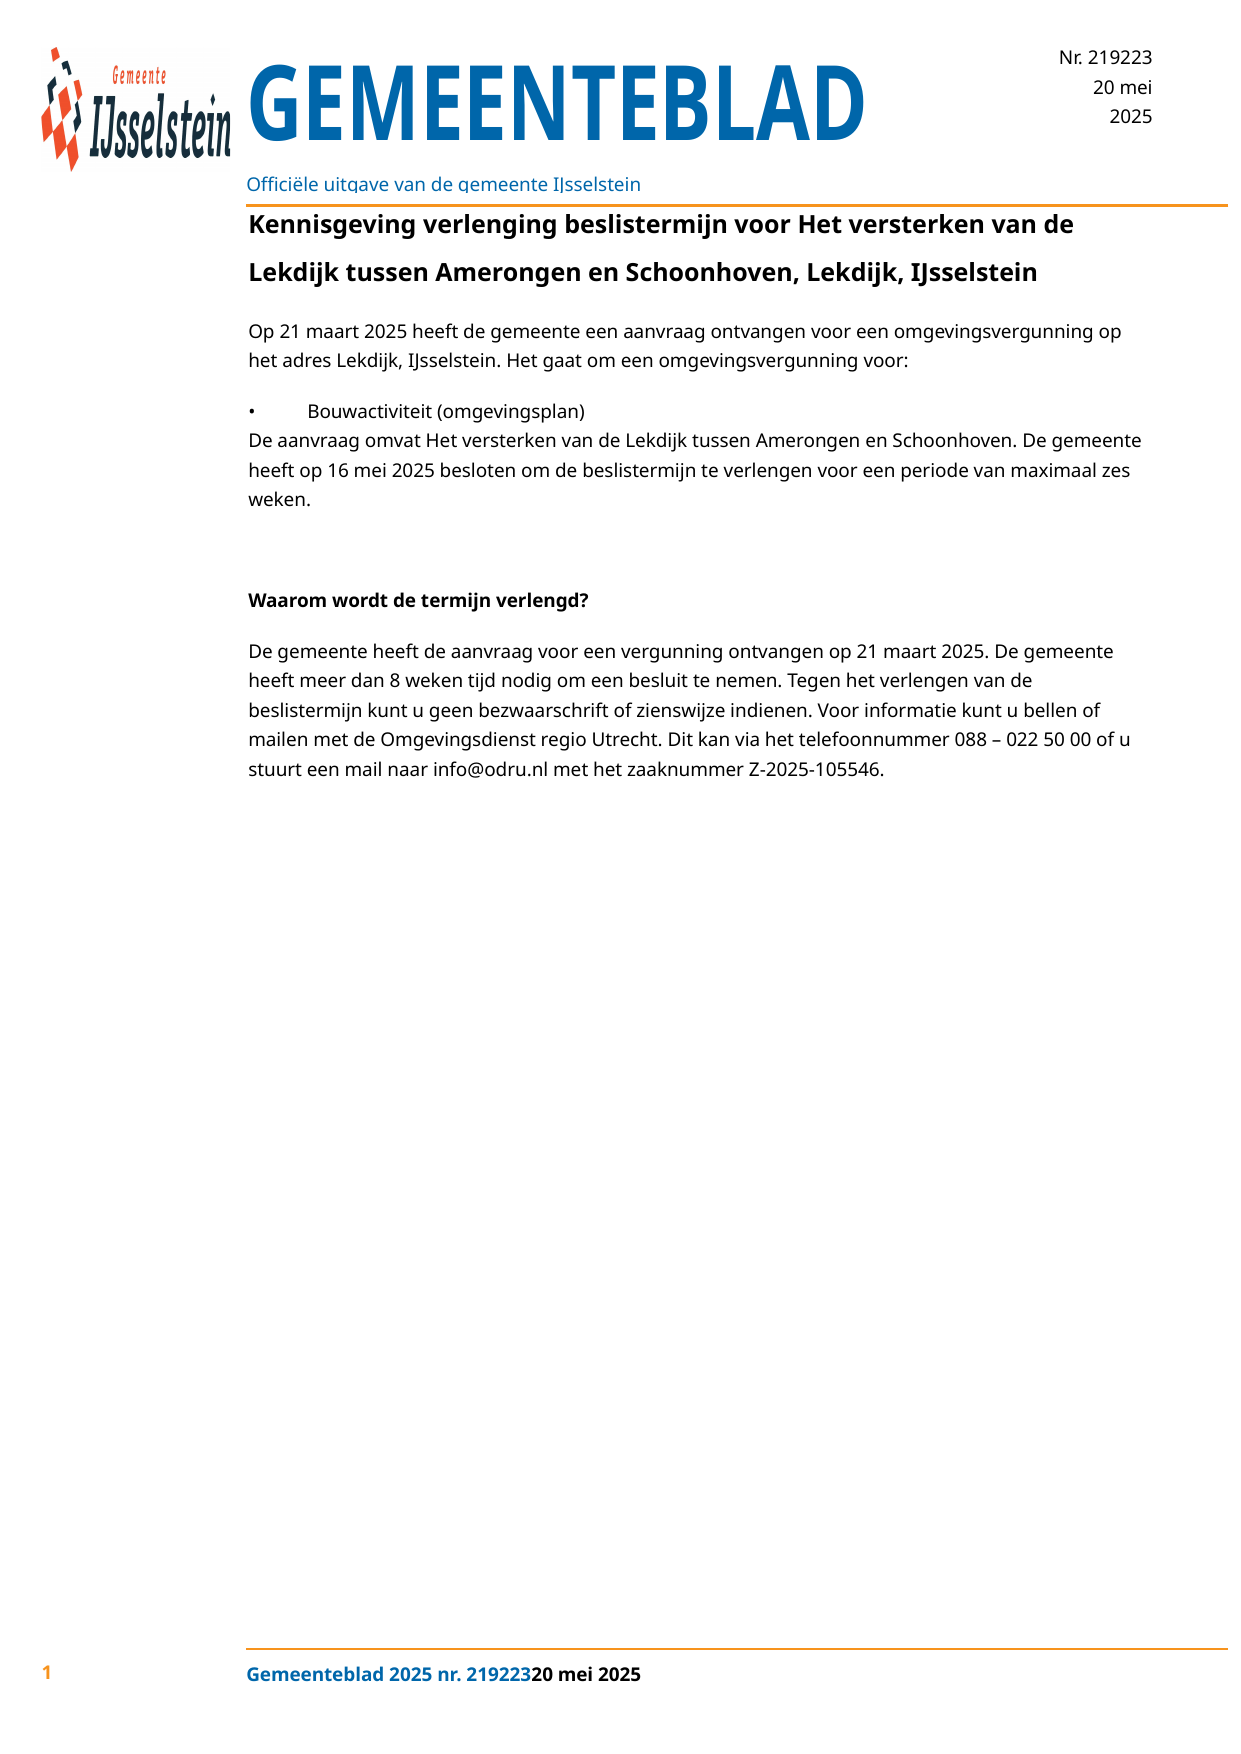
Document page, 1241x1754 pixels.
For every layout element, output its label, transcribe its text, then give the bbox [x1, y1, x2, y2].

text De gemeente heeft de aanvraag voor een vergunning ontvangen op 21 maart 2025. De gemeente heeft meer dan 8 weken tijd nodig om een besluit te nemen. Tegen het verlengen van de beslistermijn kunt u geen bezwaarschrift of zienswijze indienen. Voor informatie kunt u bellen of mailen met de Omgevingsdienst regio Utrecht. Dit kan via het telefoonnummer 088 – 022 50 00 of u stuurt een mail naar info@odru.nl met het zaaknummer Z-2025-105546. [248, 638, 1152, 782]
text Op 21 maart 2025 heeft de gemeente een aanvraag ontvangen voor een omgevingsvergunning op het adres Lekdijk, IJsselstein. Het gaat om een omgevingsvergunning voor: [248, 318, 1152, 373]
picture [41, 47, 231, 172]
list Bouwactiviteit (omgevingsplan) [248, 398, 1152, 424]
text De aanvraag omvat Het versterken van de Lekdijk tussen Amerongen en Schoonhoven. De gemeente heeft op 16 mei 2025 besloten om de beslistermijn te verlengen voor een periode van maximaal zes weken. [248, 427, 1152, 512]
text Kennisgeving verlenging beslistermijn voor Het versterken van de Lekdijk tussen Amerongen en Schoonhoven, Lekdijk, IJsselstein [248, 207, 1152, 288]
text Waarom wordt de termijn verlengd? [248, 587, 1152, 613]
